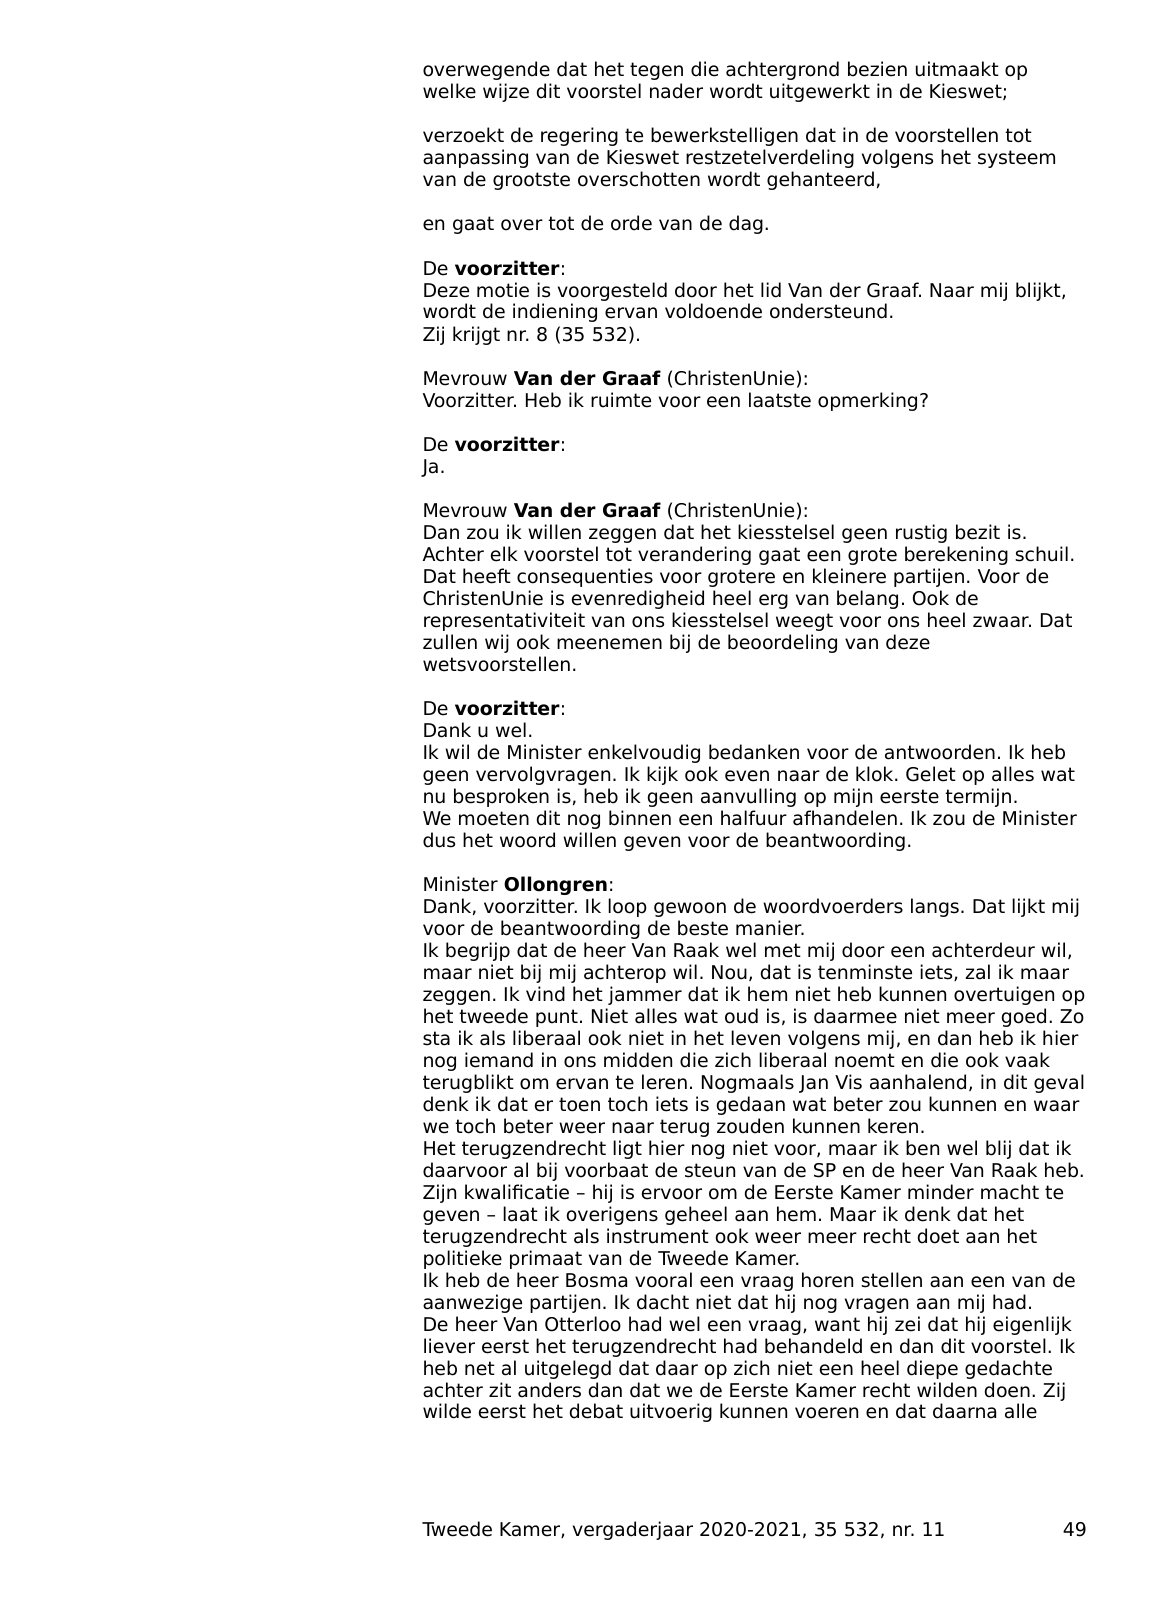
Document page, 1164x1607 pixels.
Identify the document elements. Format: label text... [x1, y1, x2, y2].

text Minister Ollongren: [422, 874, 1087, 896]
text De voorzitter: [422, 434, 1087, 456]
text Het terugzendrecht ligt hier nog niet voor, maar ik ben wel blij dat ik daarvoor al bij voorbaat de steun van de SP en de heer Van Raak heb. Zijn kwalificatie – hij is ervoor om de Eerste Kamer minder macht te geven – laat ik overigens geheel aan hem. Maar ik denk dat het terugzendrecht als instrument ook weer meer recht doet aan het politieke primaat van de Tweede Kamer. [422, 1138, 1087, 1269]
text verzoekt de regering te bewerkstelligen dat in de voorstellen tot aanpassing van de Kieswet restzetelverdeling volgens het systeem van de grootste overschotten wordt gehanteerd, [422, 125, 1087, 191]
text Mevrouw Van der Graaf (ChristenUnie): [422, 500, 1087, 522]
text We moeten dit nog binnen een halfuur afhandelen. Ik zou de Minister dus het woord willen geven voor de beantwoording. [422, 808, 1087, 852]
text Ik heb de heer Bosma vooral een vraag horen stellen aan een van de aanwezige partijen. Ik dacht niet dat hij nog vragen aan mij had. [422, 1269, 1087, 1313]
text Ik begrijp dat de heer Van Raak wel met mij door een achterdeur wil, maar niet bij mij achterop wil. Nou, dat is tenminste iets, zal ik maar zeggen. Ik vind het jammer dat ik hem niet heb kunnen overtuigen op het tweede punt. Niet alles wat oud is, is daarmee niet meer goed. Zo sta ik als liberaal ook niet in het leven volgens mij, en dan heb ik hier nog iemand in ons midden die zich liberaal noemt en die ook vaak terugblikt om ervan te leren. Nogmaals Jan Vis aanhalend, in dit geval denk ik dat er toen toch iets is gedaan wat beter zou kunnen en waar we toch beter weer naar terug zouden kunnen keren. [422, 940, 1087, 1138]
text Voorzitter. Heb ik ruimte voor een laatste opmerking? [422, 389, 1087, 412]
text Dank, voorzitter. Ik loop gewoon de woordvoerders langs. Dat lijkt mij voor de beantwoording de beste manier. [422, 896, 1087, 940]
text overwegende dat het tegen die achtergrond bezien uitmaakt op welke wijze dit voorstel nader wordt uitgewerkt in de Kieswet; [422, 59, 1087, 103]
text Zij krijgt nr. 8 (35 532). [422, 323, 1087, 345]
text De voorzitter: [422, 698, 1087, 720]
text Deze motie is voorgesteld door het lid Van der Graaf. Naar mij blijkt, wordt de indiening ervan voldoende ondersteund. [422, 279, 1087, 323]
text Mevrouw Van der Graaf (ChristenUnie): [422, 368, 1087, 389]
text Dank u wel. [422, 720, 1087, 742]
text Dan zou ik willen zeggen dat het kiesstelsel geen rustig bezit is. Achter elk voorstel tot verandering gaat een grote berekening schuil. Dat heeft consequenties voor grotere en kleinere partijen. Voor de ChristenUnie is evenredigheid heel erg van belang. Ook de representativiteit van ons kiesstelsel weegt voor ons heel zwaar. Dat zullen wij ook meenemen bij de beoordeling van deze wetsvoorstellen. [422, 522, 1087, 676]
text De heer Van Otterloo had wel een vraag, want hij zei dat hij eigenlijk liever eerst het terugzendrecht had behandeld en dan dit voorstel. Ik heb net al uitgelegd dat daar op zich niet een heel diepe gedachte achter zit anders dan dat we de Eerste Kamer recht wilden doen. Zij wilde eerst het debat uitvoerig kunnen voeren en dat daarna alle [422, 1313, 1087, 1423]
text en gaat over tot de orde van de dag. [422, 213, 1087, 235]
text Ik wil de Minister enkelvoudig bedanken voor de antwoorden. Ik heb geen vervolgvragen. Ik kijk ook even naar de klok. Gelet op alles wat nu besproken is, heb ik geen aanvulling op mijn eerste termijn. [422, 742, 1087, 808]
text Ja. [422, 456, 1087, 478]
text De voorzitter: [422, 257, 1087, 279]
